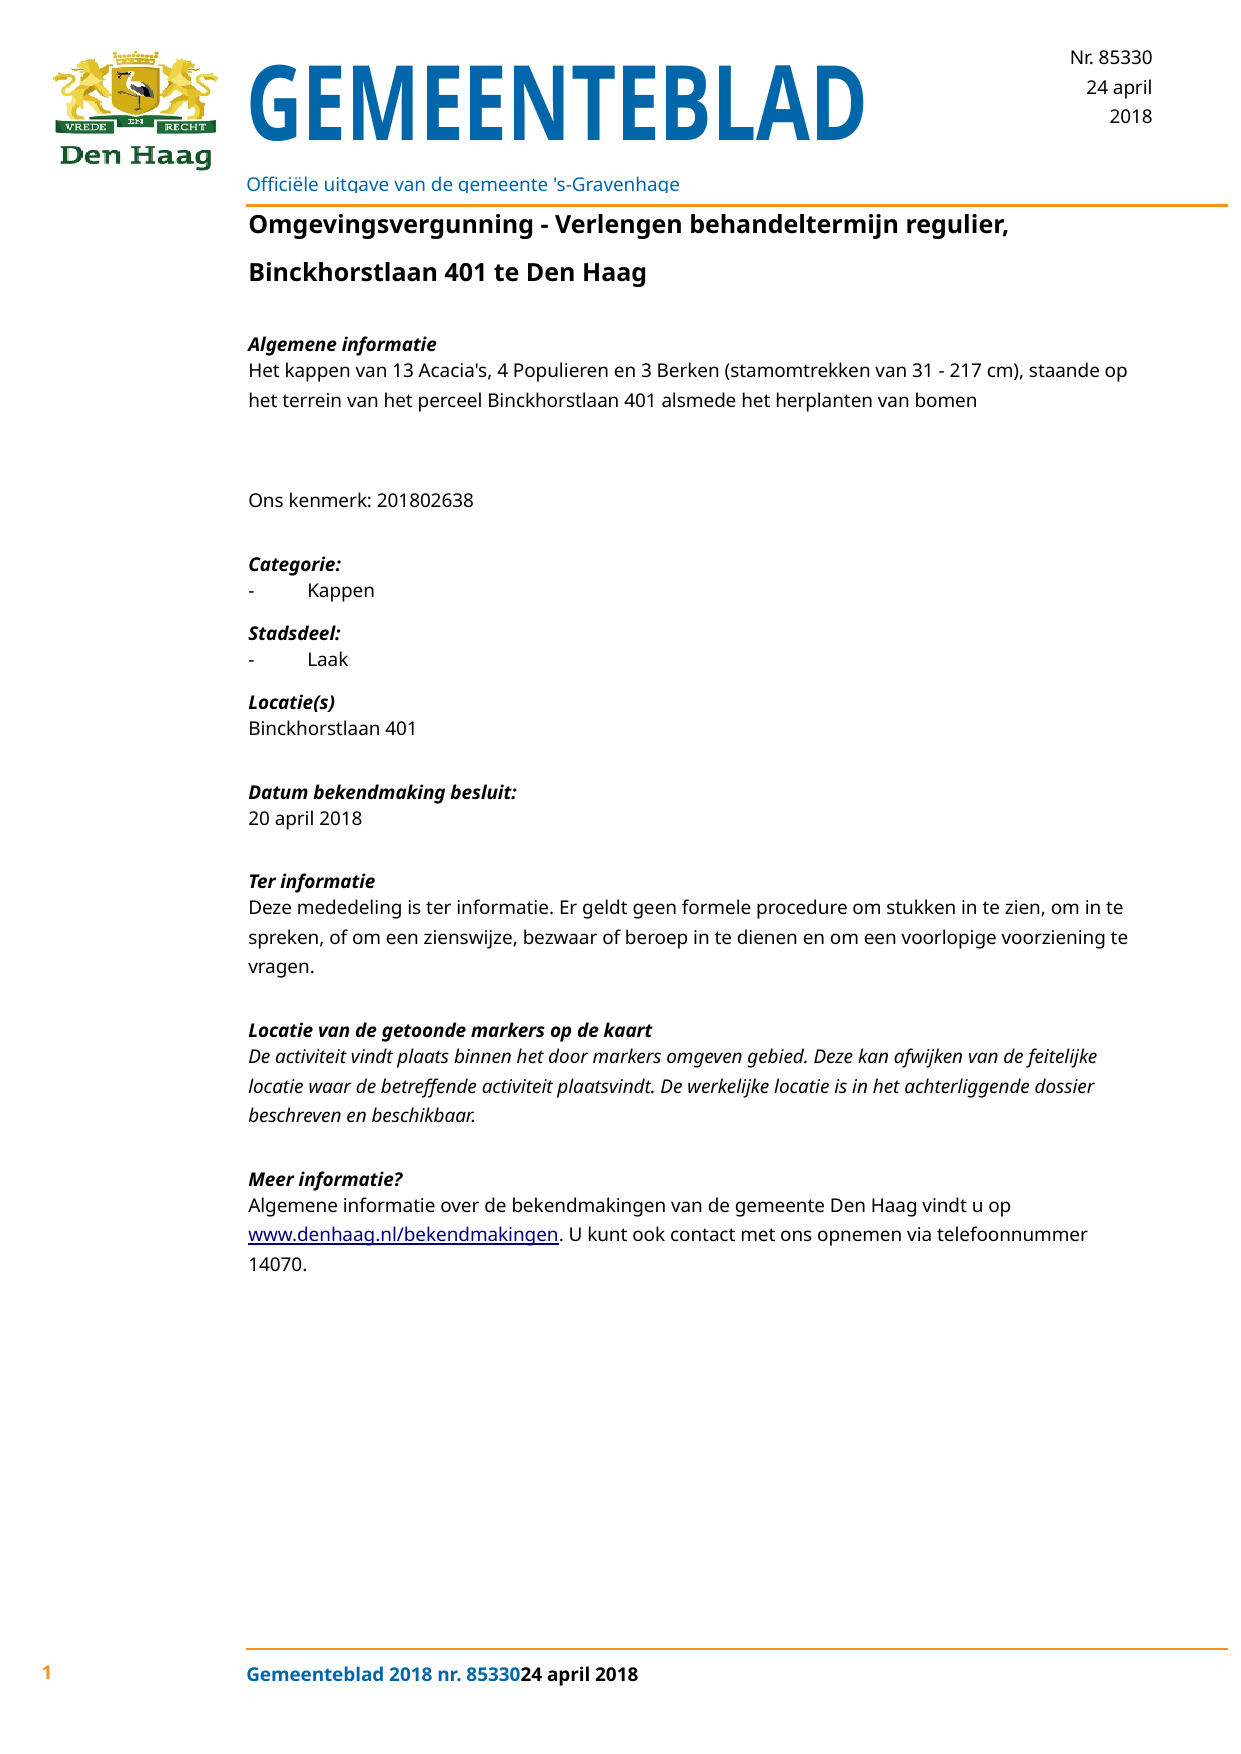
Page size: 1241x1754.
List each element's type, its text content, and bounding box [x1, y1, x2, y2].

list Laak [248, 646, 1152, 672]
text 20 april 2018 [248, 805, 1152, 830]
text De activiteit vindt plaats binnen het door markers omgeven gebied. Deze kan afwijken van de feitelijke locatie waar de betreffende activiteit plaatsvindt. De werkelijke locatie is in het achterliggende dossier beschreven en beschikbaar. [248, 1043, 1152, 1128]
text Binckhorstlaan 401 [248, 715, 1152, 741]
text Ons kenmerk: 201802638 [248, 488, 1152, 513]
text Meer informatie? [248, 1166, 1152, 1192]
text Locatie van de getoonde markers op de kaart [248, 1017, 1152, 1043]
text Locatie(s) [248, 689, 1152, 715]
text Ter informatie [248, 869, 1152, 894]
text Het kappen van 13 Acacia's, 4 Populieren en 3 Berken (stamomtrekken van 31 - 217 cm), staande op het terrein van het perceel Binckhorstlaan 401 alsmede het herplanten van bomen [248, 357, 1152, 412]
picture [41, 47, 231, 172]
text Algemene informatie [248, 331, 1152, 357]
text Datum bekendmaking besluit: [248, 779, 1152, 805]
text Stadsdeel: [248, 620, 1152, 646]
text Algemene informatie over de bekendmakingen van de gemeente Den Haag vindt u op www.denhaag.nl/bekendmakingen. U kunt ook contact met ons opnemen via telefoonnummer 14070. [248, 1192, 1152, 1277]
text Deze mededeling is ter informatie. Er geldt geen formele procedure om stukken in te zien, om in te spreken, of om een zienswijze, bezwaar of beroep in te dienen en om een voorlopige voorziening te vragen. [248, 894, 1152, 979]
text Omgevingsvergunning - Verlengen behandeltermijn regulier, Binckhorstlaan 401 te Den Haag [248, 207, 1152, 288]
list Kappen [248, 577, 1152, 603]
text Categorie: [248, 552, 1152, 577]
